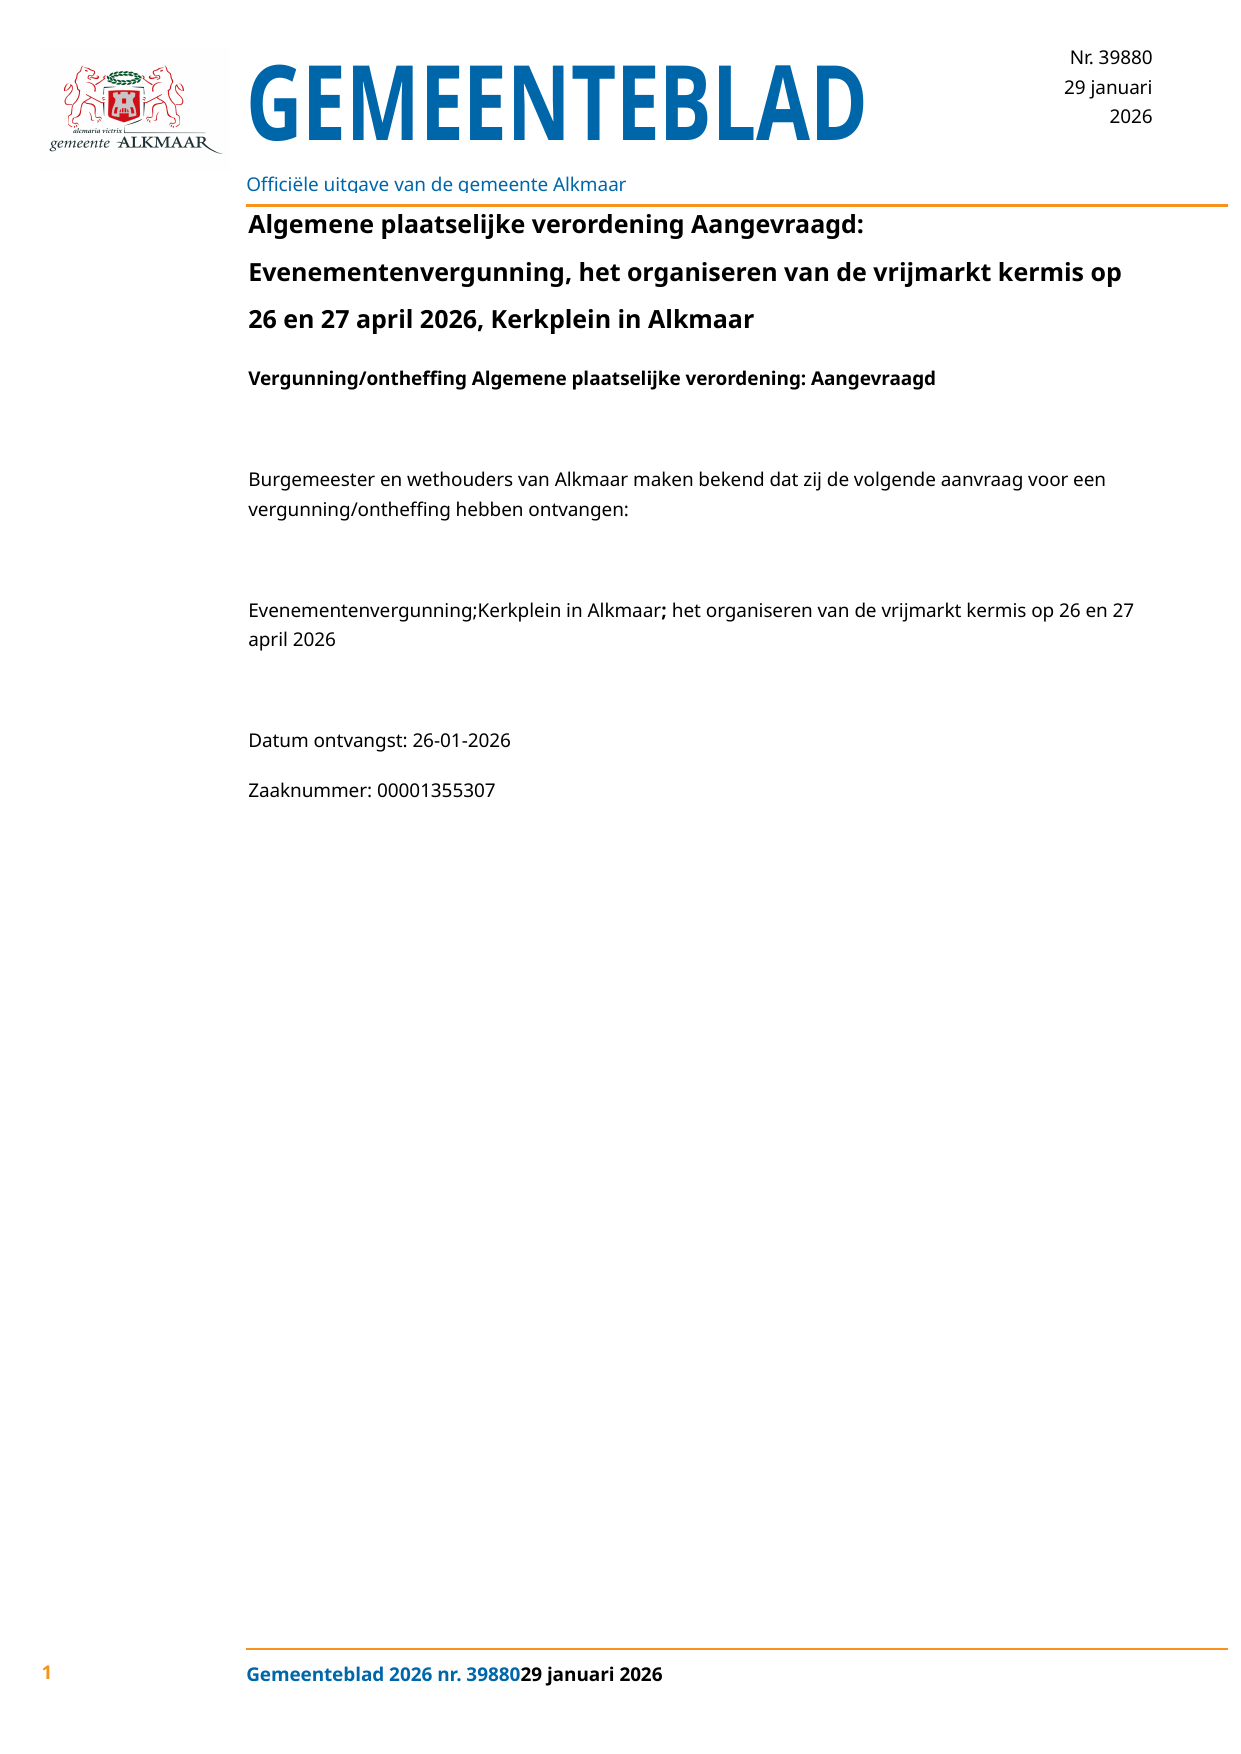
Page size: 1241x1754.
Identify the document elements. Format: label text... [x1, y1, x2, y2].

text Burgemeester en wethouders van Alkmaar maken bekend dat zij de volgende aanvraag voor een vergunning/ontheffing hebben ontvangen: [248, 466, 1152, 522]
text Vergunning/ontheffing Algemene plaatselijke verordening: Aangevraagd [248, 366, 1152, 391]
text Zaaknummer: 00001355307 [248, 778, 1152, 803]
text Evenementenvergunning;Kerkplein in Alkmaar; het organiseren van de vrijmarkt kermis op 26 en 27 april 2026 [248, 597, 1152, 652]
text Algemene plaatselijke verordening Aangevraagd: Evenementenvergunning, het organiseren van de vrijmarkt kermis op 26 en 27 april 2026, Kerkplein in Alkmaar [248, 207, 1152, 336]
text Datum ontvangst: 26-01-2026 [248, 727, 1152, 753]
picture [41, 47, 231, 172]
